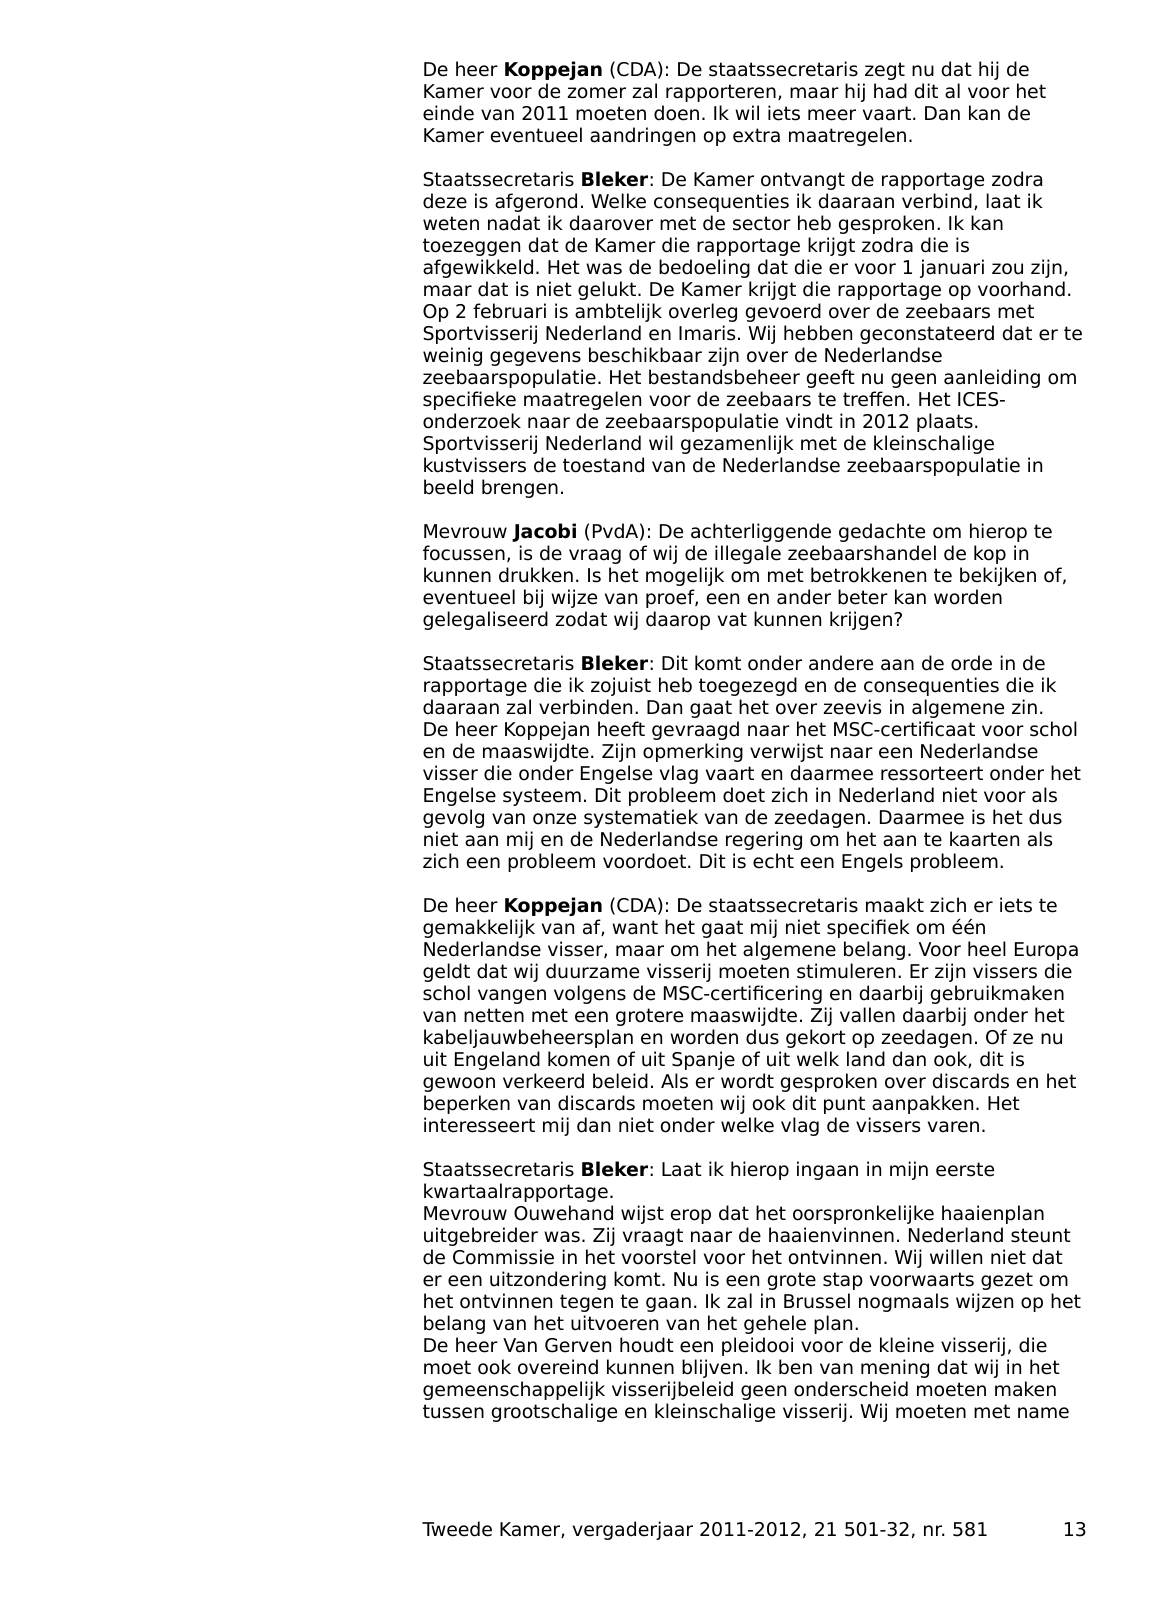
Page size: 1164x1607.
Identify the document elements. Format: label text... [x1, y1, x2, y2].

text Mevrouw Ouwehand wijst erop dat het oorspronkelijke haaienplan uitgebreider was. Zij vraagt naar de haaienvinnen. Nederland steunt de Commissie in het voorstel voor het ontvinnen. Wij willen niet dat er een uitzondering komt. Nu is een grote stap voorwaarts gezet om het ontvinnen tegen te gaan. Ik zal in Brussel nogmaals wijzen op het belang van het uitvoeren van het gehele plan. [422, 1203, 1087, 1335]
text De heer Koppejan heeft gevraagd naar het MSC-certificaat voor schol en de maaswijdte. Zijn opmerking verwijst naar een Nederlandse visser die onder Engelse vlag vaart en daarmee ressorteert onder het Engelse systeem. Dit probleem doet zich in Nederland niet voor als gevolg van onze systematiek van de zeedagen. Daarmee is het dus niet aan mij en de Nederlandse regering om het aan te kaarten als zich een probleem voordoet. Dit is echt een Engels probleem. [422, 719, 1087, 873]
text Staatssecretaris Bleker: Dit komt onder andere aan de orde in de rapportage die ik zojuist heb toegezegd en de consequenties die ik daaraan zal verbinden. Dan gaat het over zeevis in algemene zin. [422, 653, 1087, 719]
text De heer Van Gerven houdt een pleidooi voor de kleine visserij, die moet ook overeind kunnen blijven. Ik ben van mening dat wij in het gemeenschappelijk visserijbeleid geen onderscheid moeten maken tussen grootschalige en kleinschalige visserij. Wij moeten met name [422, 1335, 1087, 1423]
text Mevrouw Jacobi (PvdA): De achterliggende gedachte om hierop te focussen, is de vraag of wij de illegale zeebaarshandel de kop in kunnen drukken. Is het mogelijk om met betrokkenen te bekijken of, eventueel bij wijze van proef, een en ander beter kan worden gelegaliseerd zodat wij daarop vat kunnen krijgen? [422, 521, 1087, 631]
text De heer Koppejan (CDA): De staatssecretaris maakt zich er iets te gemakkelijk van af, want het gaat mij niet specifiek om één Nederlandse visser, maar om het algemene belang. Voor heel Europa geldt dat wij duurzame visserij moeten stimuleren. Er zijn vissers die schol vangen volgens de MSC-certificering en daarbij gebruikmaken van netten met een grotere maaswijdte. Zij vallen daarbij onder het kabeljauwbeheersplan en worden dus gekort op zeedagen. Of ze nu uit Engeland komen of uit Spanje of uit welk land dan ook, dit is gewoon verkeerd beleid. Als er wordt gesproken over discards en het beperken van discards moeten wij ook dit punt aanpakken. Het interesseert mij dan niet onder welke vlag de vissers varen. [422, 895, 1087, 1137]
text Staatssecretaris Bleker: De Kamer ontvangt de rapportage zodra deze is afgerond. Welke consequenties ik daaraan verbind, laat ik weten nadat ik daarover met de sector heb gesproken. Ik kan toezeggen dat de Kamer die rapportage krijgt zodra die is afgewikkeld. Het was de bedoeling dat die er voor 1 januari zou zijn, maar dat is niet gelukt. De Kamer krijgt die rapportage op voorhand. [422, 169, 1087, 301]
text Staatssecretaris Bleker: Laat ik hierop ingaan in mijn eerste kwartaalrapportage. [422, 1159, 1087, 1203]
text De heer Koppejan (CDA): De staatssecretaris zegt nu dat hij de Kamer voor de zomer zal rapporteren, maar hij had dit al voor het einde van 2011 moeten doen. Ik wil iets meer vaart. Dan kan de Kamer eventueel aandringen op extra maatregelen. [422, 59, 1087, 147]
text Op 2 februari is ambtelijk overleg gevoerd over de zeebaars met Sportvisserij Nederland en Imaris. Wij hebben geconstateerd dat er te weinig gegevens beschikbaar zijn over de Nederlandse zeebaarspopulatie. Het bestandsbeheer geeft nu geen aanleiding om specifieke maatregelen voor de zeebaars te treffen. Het ICES-onderzoek naar de zeebaarspopulatie vindt in 2012 plaats. Sportvisserij Nederland wil gezamenlijk met de kleinschalige kustvissers de toestand van de Nederlandse zeebaarspopulatie in beeld brengen. [422, 301, 1087, 499]
